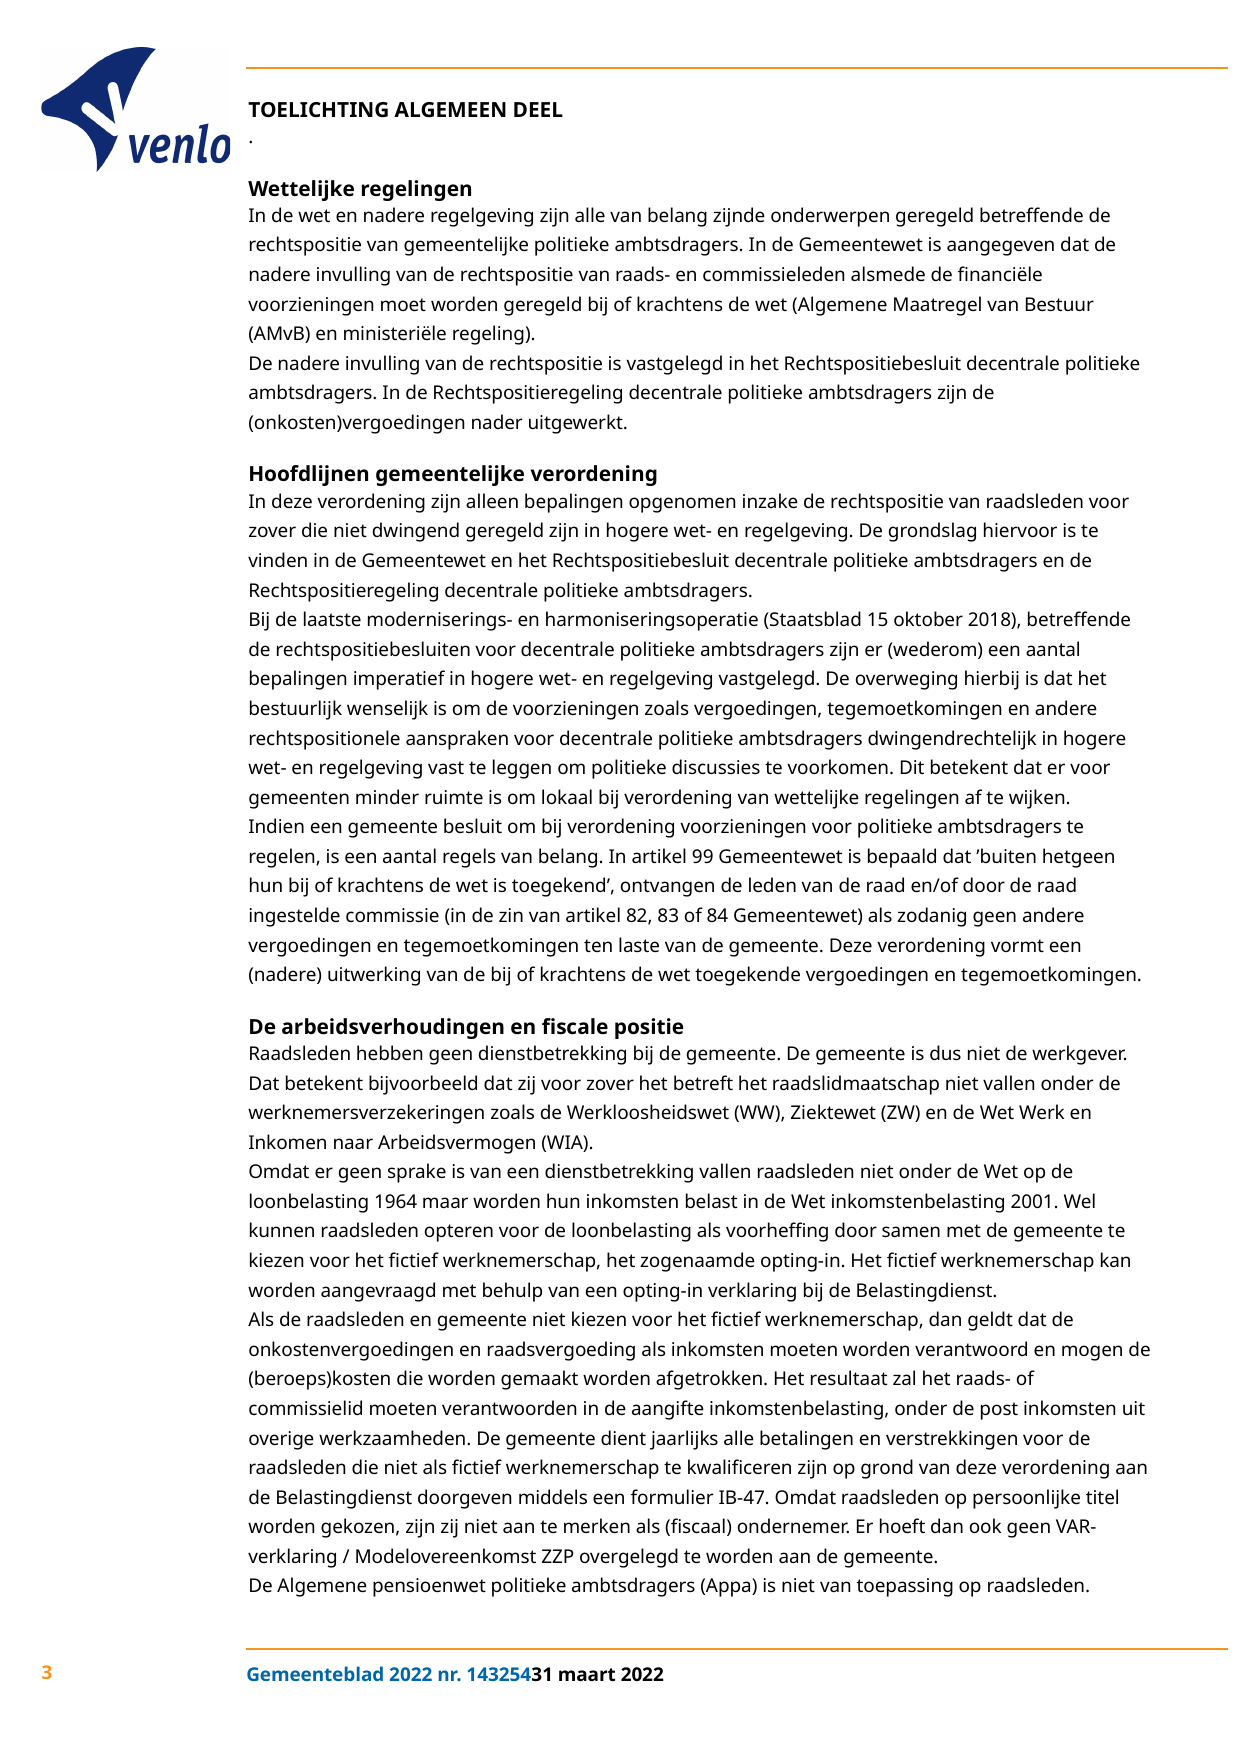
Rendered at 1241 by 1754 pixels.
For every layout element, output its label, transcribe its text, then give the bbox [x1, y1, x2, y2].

text In deze verordening zijn alleen bepalingen opgenomen inzake de rechtspositie van raadsleden voor zover die niet dwingend geregeld zijn in hogere wet- en regelgeving. De grondslag hiervoor is te vinden in de Gemeentewet en het Rechtspositiebesluit decentrale politieke ambtsdragers en de Rechtspositieregeling decentrale politieke ambtsdragers. [248, 488, 1152, 602]
picture [41, 47, 231, 172]
text De nadere invulling van de rechtspositie is vastgelegd in het Rechtspositiebesluit decentrale politieke ambtsdragers. In de Rechtspositieregeling decentrale politieke ambtsdragers zijn de (onkosten)vergoedingen nader uitgewerkt. [248, 350, 1152, 435]
text TOELICHTING ALGEMEEN DEEL [248, 95, 1152, 123]
text Raadsleden hebben geen dienstbetrekking bij de gemeente. De gemeente is dus niet de werkgever. Dat betekent bijvoorbeeld dat zij voor zover het betreft het raadslidmaatschap niet vallen onder de werknemersverzekeringen zoals de Werkloosheidswet (WW), Ziektewet (ZW) en de Wet Werk en Inkomen naar Arbeidsvermogen (WIA). [248, 1040, 1152, 1155]
text De arbeidsverhoudingen en fiscale positie [248, 1012, 1152, 1040]
text Wettelijke regelingen [248, 174, 1152, 202]
text . [248, 123, 1152, 149]
text Bij de laatste moderniserings- en harmoniseringsoperatie (Staatsblad 15 oktober 2018), betreffende de rechtspositiebesluiten voor decentrale politieke ambtsdragers zijn er (wederom) een aantal bepalingen imperatief in hogere wet- en regelgeving vastgelegd. De overweging hierbij is dat het bestuurlijk wenselijk is om de voorzieningen zoals vergoedingen, tegemoetkomingen en andere rechtspositionele aanspraken voor decentrale politieke ambtsdragers dwingendrechtelijk in hogere wet- en regelgeving vast te leggen om politieke discussies te voorkomen. Dit betekent dat er voor gemeenten minder ruimte is om lokaal bij verordening van wettelijke regelingen af te wijken. [248, 606, 1152, 809]
text De Algemene pensioenwet politieke ambtsdragers (Appa) is niet van toepassing op raadsleden. [248, 1573, 1152, 1598]
text In de wet en nadere regelgeving zijn alle van belang zijnde onderwerpen geregeld betreffende de rechtspositie van gemeentelijke politieke ambtsdragers. In de Gemeentewet is aangegeven dat de nadere invulling van de rechtspositie van raads- en commissieleden alsmede de financiële voorzieningen moet worden geregeld bij of krachtens de wet (Algemene Maatregel van Bestuur (AMvB) en ministeriële regeling). [248, 202, 1152, 346]
text Omdat er geen sprake is van een dienstbetrekking vallen raadsleden niet onder de Wet op de loonbelasting 1964 maar worden hun inkomsten belast in de Wet inkomstenbelasting 2001. Wel kunnen raadsleden opteren voor de loonbelasting als voorheffing door samen met de gemeente te kiezen voor het fictief werknemerschap, het zogenaamde opting-in. Het fictief werknemerschap kan worden aangevraagd met behulp van een opting-in verklaring bij de Belastingdienst. [248, 1158, 1152, 1303]
text Hoofdlijnen gemeentelijke verordening [248, 459, 1152, 488]
text Als de raadsleden en gemeente niet kiezen voor het fictief werknemerschap, dan geldt dat de onkostenvergoedingen en raadsvergoeding als inkomsten moeten worden verantwoord en mogen de (beroeps)kosten die worden gemaakt worden afgetrokken. Het resultaat zal het raads- of commissielid moeten verantwoorden in de aangifte inkomstenbelasting, onder de post inkomsten uit overige werkzaamheden. De gemeente dient jaarlijks alle betalingen en verstrekkingen voor de raadsleden die niet als fictief werknemerschap te kwalificeren zijn op grond van deze verordening aan de Belastingdienst doorgeven middels een formulier IB-47. Omdat raadsleden op persoonlijke titel worden gekozen, zijn zij niet aan te merken als (fiscaal) ondernemer. Er hoeft dan ook geen VAR-verklaring / Modelovereenkomst ZZP overgelegd te worden aan de gemeente. [248, 1306, 1152, 1569]
text Indien een gemeente besluit om bij verordening voorzieningen voor politieke ambtsdragers te regelen, is een aantal regels van belang. In artikel 99 Gemeentewet is bepaald dat ’buiten hetgeen hun bij of krachtens de wet is toegekend’, ontvangen de leden van de raad en/of door de raad ingestelde commissie (in de zin van artikel 82, 83 of 84 Gemeentewet) als zodanig geen andere vergoedingen en tegemoetkomingen ten laste van de gemeente. Deze verordening vormt een (nadere) uitwerking van de bij of krachtens de wet toegekende vergoedingen en tegemoetkomingen. [248, 813, 1152, 987]
